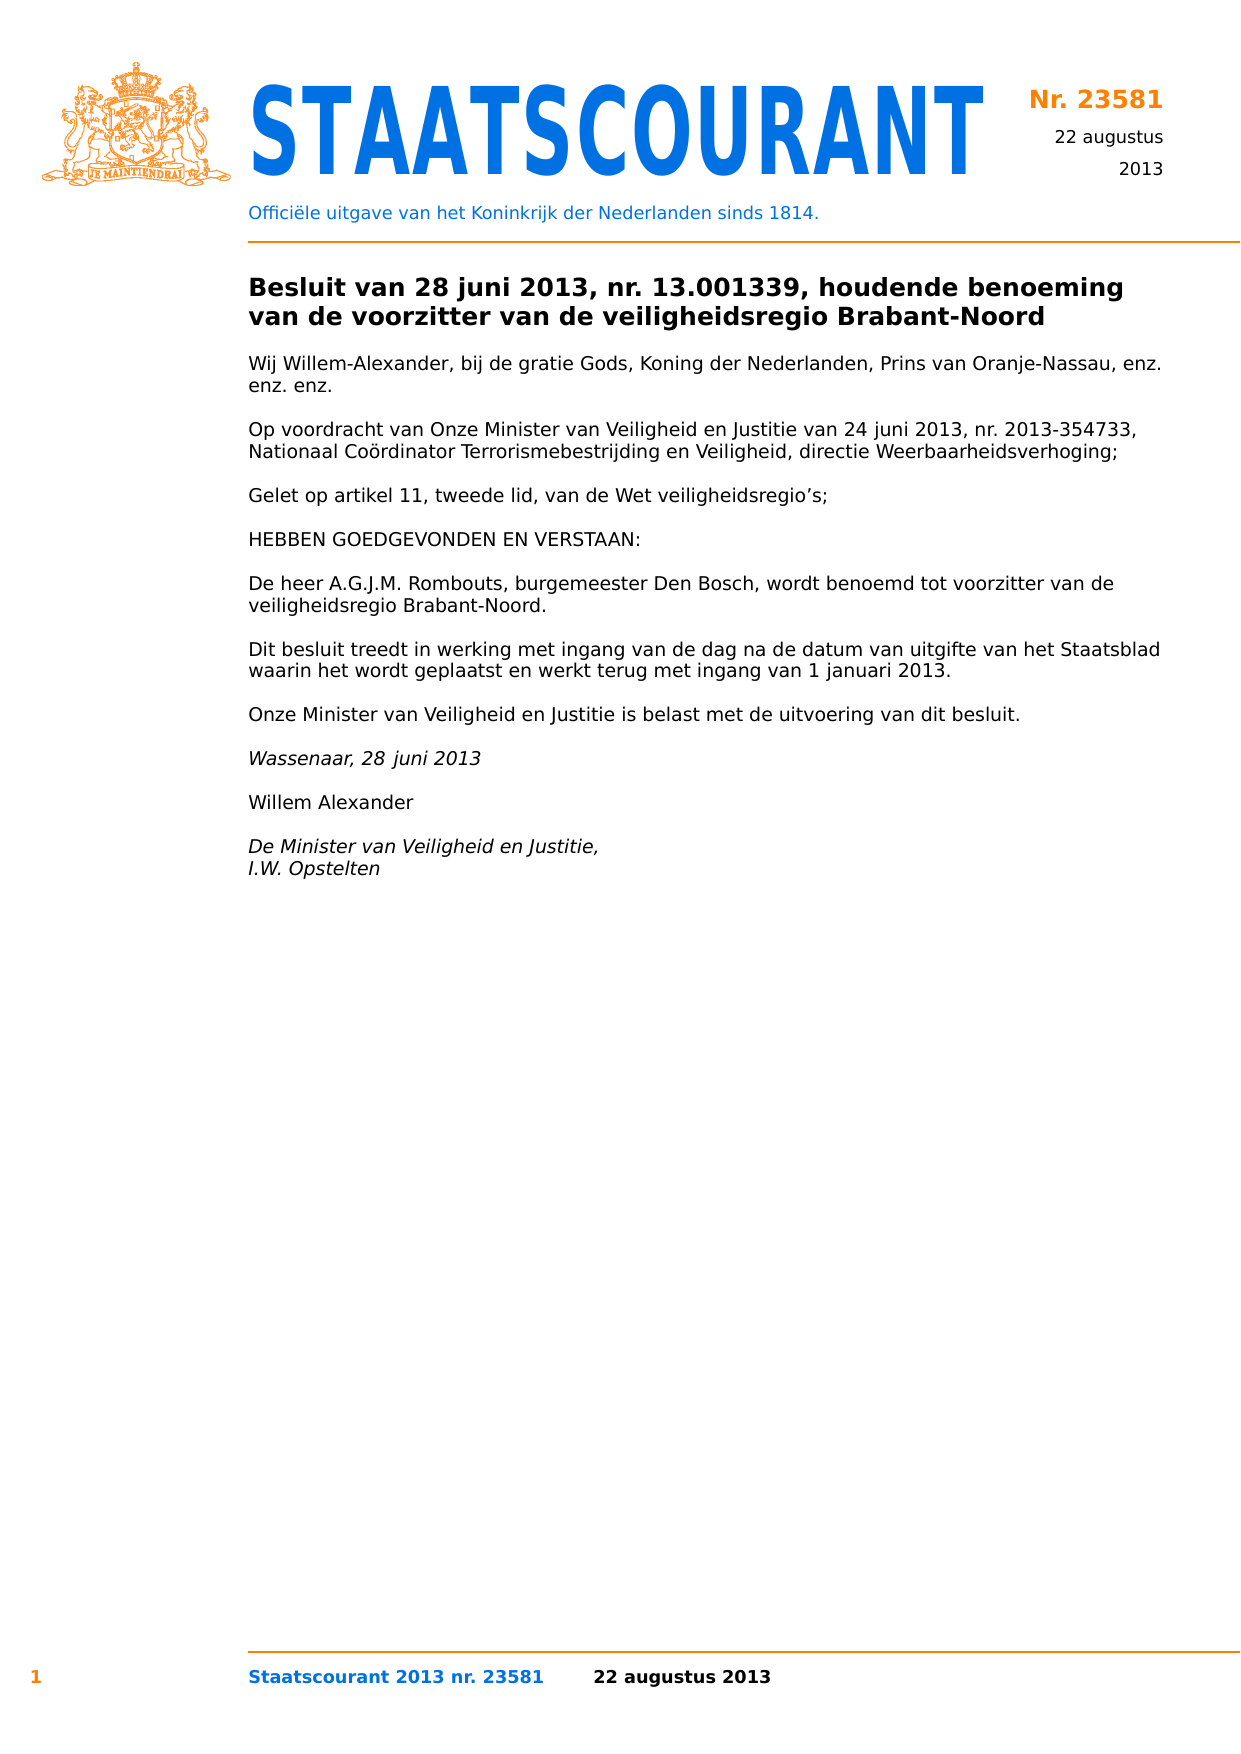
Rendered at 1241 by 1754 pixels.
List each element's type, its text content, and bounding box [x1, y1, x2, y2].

table_cell Officiële uitgave van het Koninkrijk der Nederlanden sinds 1814. [248, 203, 1240, 241]
subtitle Besluit van 28 juni 2013, nr. 13.001339, houdende benoeming van de voorzitter van de veiligheidsregio Brabant-Noord [248, 273, 1163, 331]
text HEBBEN GOEDGEVONDEN EN VERSTAAN: [248, 529, 1163, 551]
table_cell 2013 [998, 153, 1240, 203]
text Willem Alexander [248, 792, 1163, 814]
picture [41, 62, 231, 186]
text De Minister van Veiligheid en Justitie, I.W. Opstelten [248, 836, 1163, 880]
table_header [25, 62, 248, 241]
table_header Nr. 23581 [998, 62, 1240, 121]
table_cell 22 augustus [998, 121, 1240, 153]
text Dit besluit treedt in werking met ingang van de dag na de datum van uitgifte van het Staatsblad waarin het wordt geplaatst en werkt terug met ingang van 1 januari 2013. [248, 638, 1163, 682]
text Onze Minister van Veiligheid en Justitie is belast met de uitvoering van dit besluit. [248, 704, 1163, 726]
text Op voordracht van Onze Minister van Veiligheid en Justitie van 24 juni 2013, nr. 2013-354733, Nationaal Coördinator Terrorismebestrijding en Veiligheid, directie Weerbaarheidsverhoging; [248, 419, 1163, 463]
text De heer A.G.J.M. Rombouts, burgemeester Den Bosch, wordt benoemd tot voorzitter van de veiligheidsregio Brabant-Noord. [248, 573, 1163, 617]
text Wassenaar, 28 juni 2013 [248, 748, 1163, 770]
table_header STAATSCOURANT [248, 62, 998, 203]
text Gelet op artikel 11, tweede lid, van de Wet veiligheidsregio’s; [248, 485, 1163, 507]
text Wij Willem-Alexander, bij de gratie Gods, Koning der Nederlanden, Prins van Oranje-Nassau, enz. enz. enz. [248, 353, 1163, 397]
